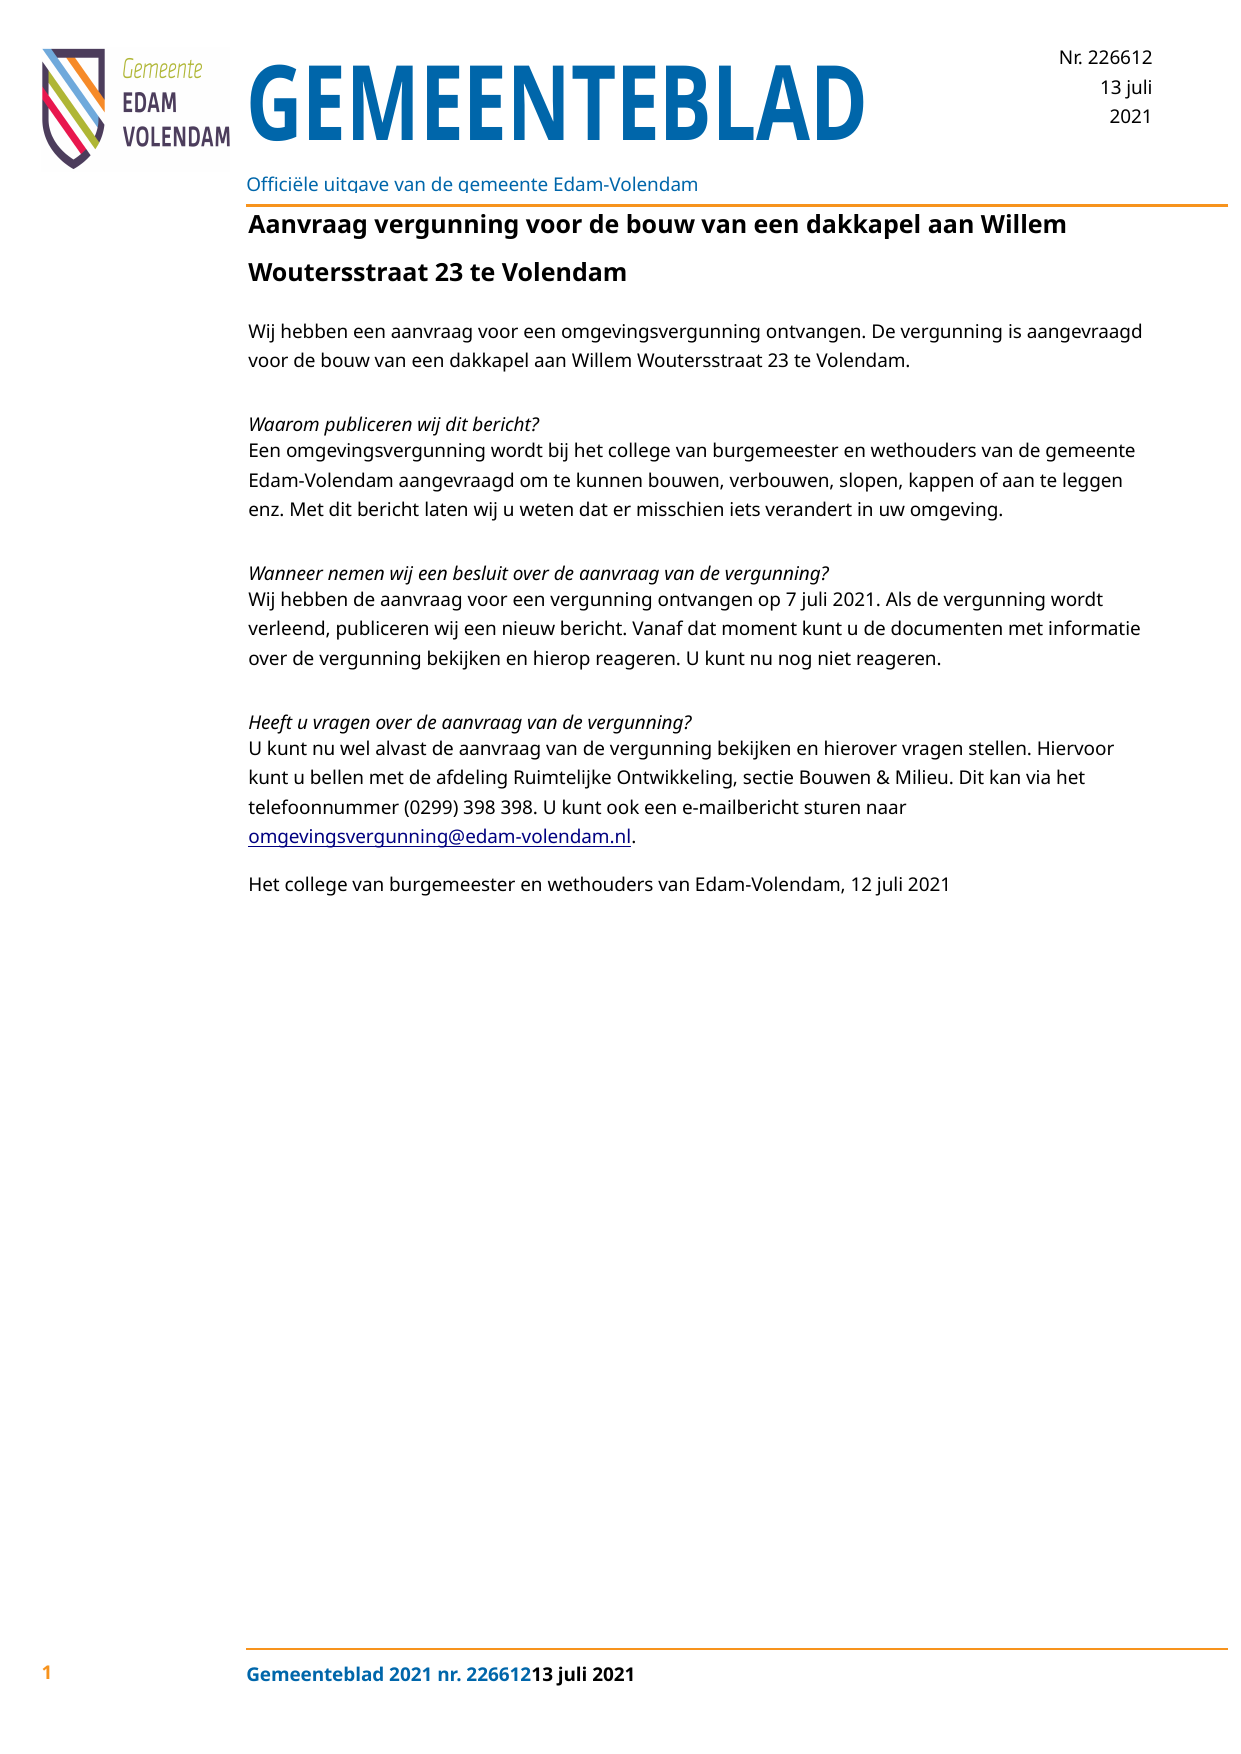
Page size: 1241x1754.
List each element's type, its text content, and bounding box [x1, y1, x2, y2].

text Een omgevingsvergunning wordt bij het college van burgemeester en wethouders van de gemeente Edam-Volendam aangevraagd om te kunnen bouwen, verbouwen, slopen, kappen of aan te leggen enz. Met dit bericht laten wij u weten dat er misschien iets verandert in uw omgeving. [248, 437, 1152, 522]
picture [41, 47, 231, 172]
text Wanneer nemen wij een besluit over de aanvraag van de vergunning? [248, 560, 1152, 586]
text Waarom publiceren wij dit bericht? [248, 411, 1152, 437]
text Wij hebben de aanvraag voor een vergunning ontvangen op 7 juli 2021. Als de vergunning wordt verleend, publiceren wij een nieuw bericht. Vanaf dat moment kunt u de documenten met informatie over de vergunning bekijken en hierop reageren. U kunt nu nog niet reageren. [248, 586, 1152, 671]
text U kunt nu wel alvast de aanvraag van de vergunning bekijken en hierover vragen stellen. Hiervoor kunt u bellen met de afdeling Ruimtelijke Ontwikkeling, sectie Bouwen & Milieu. Dit kan via het telefoonnummer (0299) 398 398. U kunt ook een e-mailbericht sturen naar omgevingsvergunning@edam-volendam.nl. [248, 735, 1152, 849]
text Heeft u vragen over de aanvraag van de vergunning? [248, 709, 1152, 735]
text Wij hebben een aanvraag voor een omgevingsvergunning ontvangen. De vergunning is aangevraagd voor de bouw van een dakkapel aan Willem Woutersstraat 23 te Volendam. [248, 318, 1152, 373]
text Aanvraag vergunning voor de bouw van een dakkapel aan Willem Woutersstraat 23 te Volendam [248, 207, 1152, 288]
text Het college van burgemeester en wethouders van Edam-Volendam, 12 juli 2021 [248, 871, 1152, 897]
